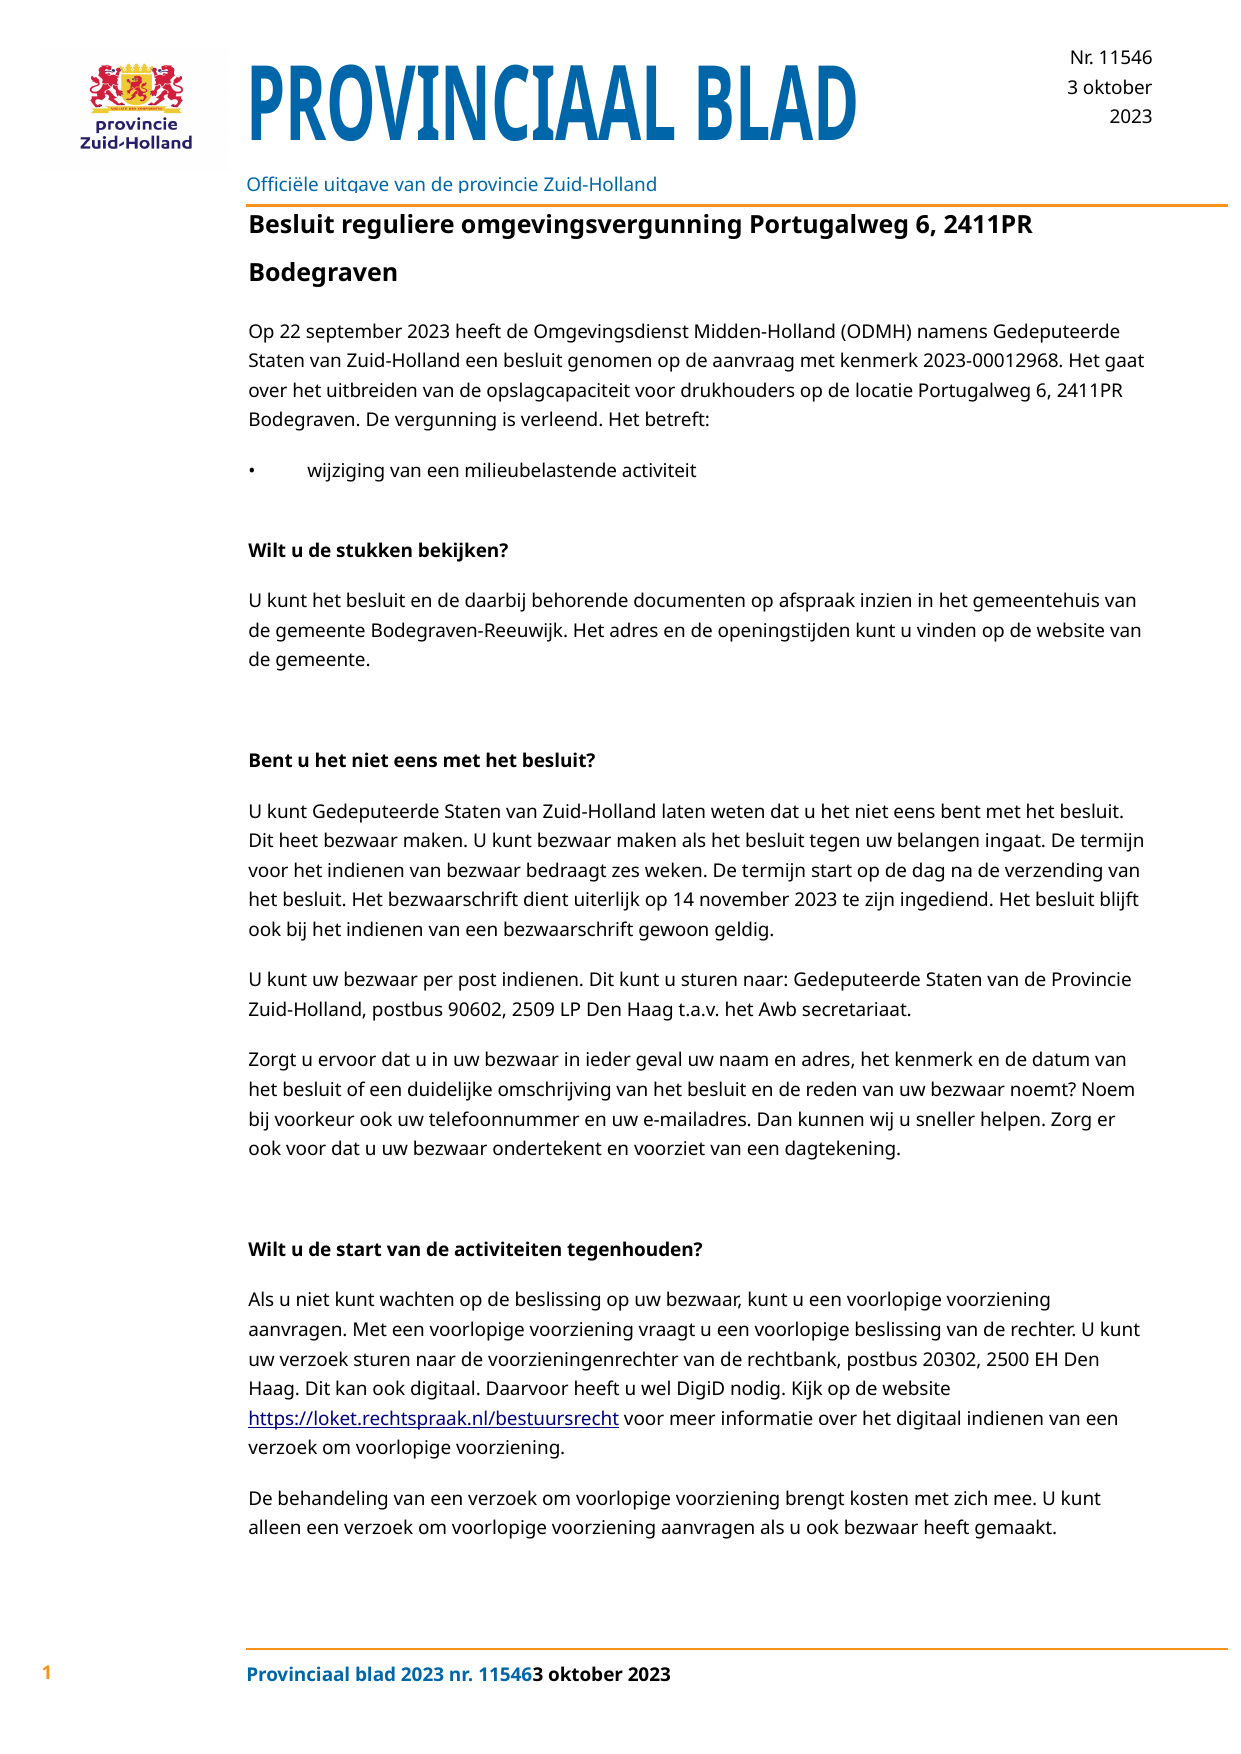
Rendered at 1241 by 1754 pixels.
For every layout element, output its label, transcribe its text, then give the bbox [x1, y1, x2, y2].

text U kunt Gedeputeerde Staten van Zuid-Holland laten weten dat u het niet eens bent met het besluit. Dit heet bezwaar maken. U kunt bezwaar maken als het besluit tegen uw belangen ingaat. De termijn voor het indienen van bezwaar bedraagt zes weken. De termijn start op de dag na de verzending van het besluit. Het bezwaarschrift dient uiterlijk op 14 november 2023 te zijn ingediend. Het besluit blijft ook bij het indienen van een bezwaarschrift gewoon geldig. [248, 798, 1152, 942]
text Als u niet kunt wachten op de beslissing op uw bezwaar, kunt u een voorlopige voorziening aanvragen. Met een voorlopige voorziening vraagt u een voorlopige beslissing van de rechter. U kunt uw verzoek sturen naar de voorzieningenrechter van de rechtbank, postbus 20302, 2500 EH Den Haag. Dit kan ook digitaal. Daarvoor heeft u wel DigiD nodig. Kijk op de website https://loket.rechtspraak.nl/bestuursrecht voor meer informatie over het digitaal indienen van een verzoek om voorlopige voorziening. [248, 1287, 1152, 1460]
text Zorgt u ervoor dat u in uw bezwaar in ieder geval uw naam en adres, het kenmerk en de datum van het besluit of een duidelijke omschrijving van het besluit en de reden van uw bezwaar noemt? Noem bij voorkeur ook uw telefoonnummer en uw e-mailadres. Dan kunnen wij u sneller helpen. Zorg er ook voor dat u uw bezwaar ondertekent en voorziet van een dagtekening. [248, 1047, 1152, 1161]
text Bent u het niet eens met het besluit? [248, 747, 1152, 773]
text De behandeling van een verzoek om voorlopige voorziening brengt kosten met zich mee. U kunt alleen een verzoek om voorlopige voorziening aanvragen als u ook bezwaar heeft gemaakt. [248, 1485, 1152, 1540]
text Op 22 september 2023 heeft de Omgevingsdienst Midden-Holland (ODMH) namens Gedeputeerde Staten van Zuid-Holland een besluit genomen op de aanvraag met kenmerk 2023-00012968. Het gaat over het uitbreiden van de opslagcapaciteit voor drukhouders op de locatie Portugalweg 6, 2411PR Bodegraven. De vergunning is verleend. Het betreft: [248, 318, 1152, 432]
text U kunt het besluit en de daarbij behorende documenten op afspraak inzien in het gemeentehuis van de gemeente Bodegraven-Reeuwijk. Het adres en de openingstijden kunt u vinden op de website van de gemeente. [248, 587, 1152, 672]
list wijziging van een milieubelastende activiteit [248, 457, 1152, 483]
text U kunt uw bezwaar per post indienen. Dit kunt u sturen naar: Gedeputeerde Staten van de Provincie Zuid-Holland, postbus 90602, 2509 LP Den Haag t.a.v. het Awb secretariaat. [248, 967, 1152, 1022]
text Besluit reguliere omgevingsvergunning Portugalweg 6, 2411PR Bodegraven [248, 207, 1152, 288]
picture [41, 47, 231, 172]
text Wilt u de stukken bekijken? [248, 537, 1152, 563]
text Wilt u de start van de activiteiten tegenhouden? [248, 1236, 1152, 1262]
